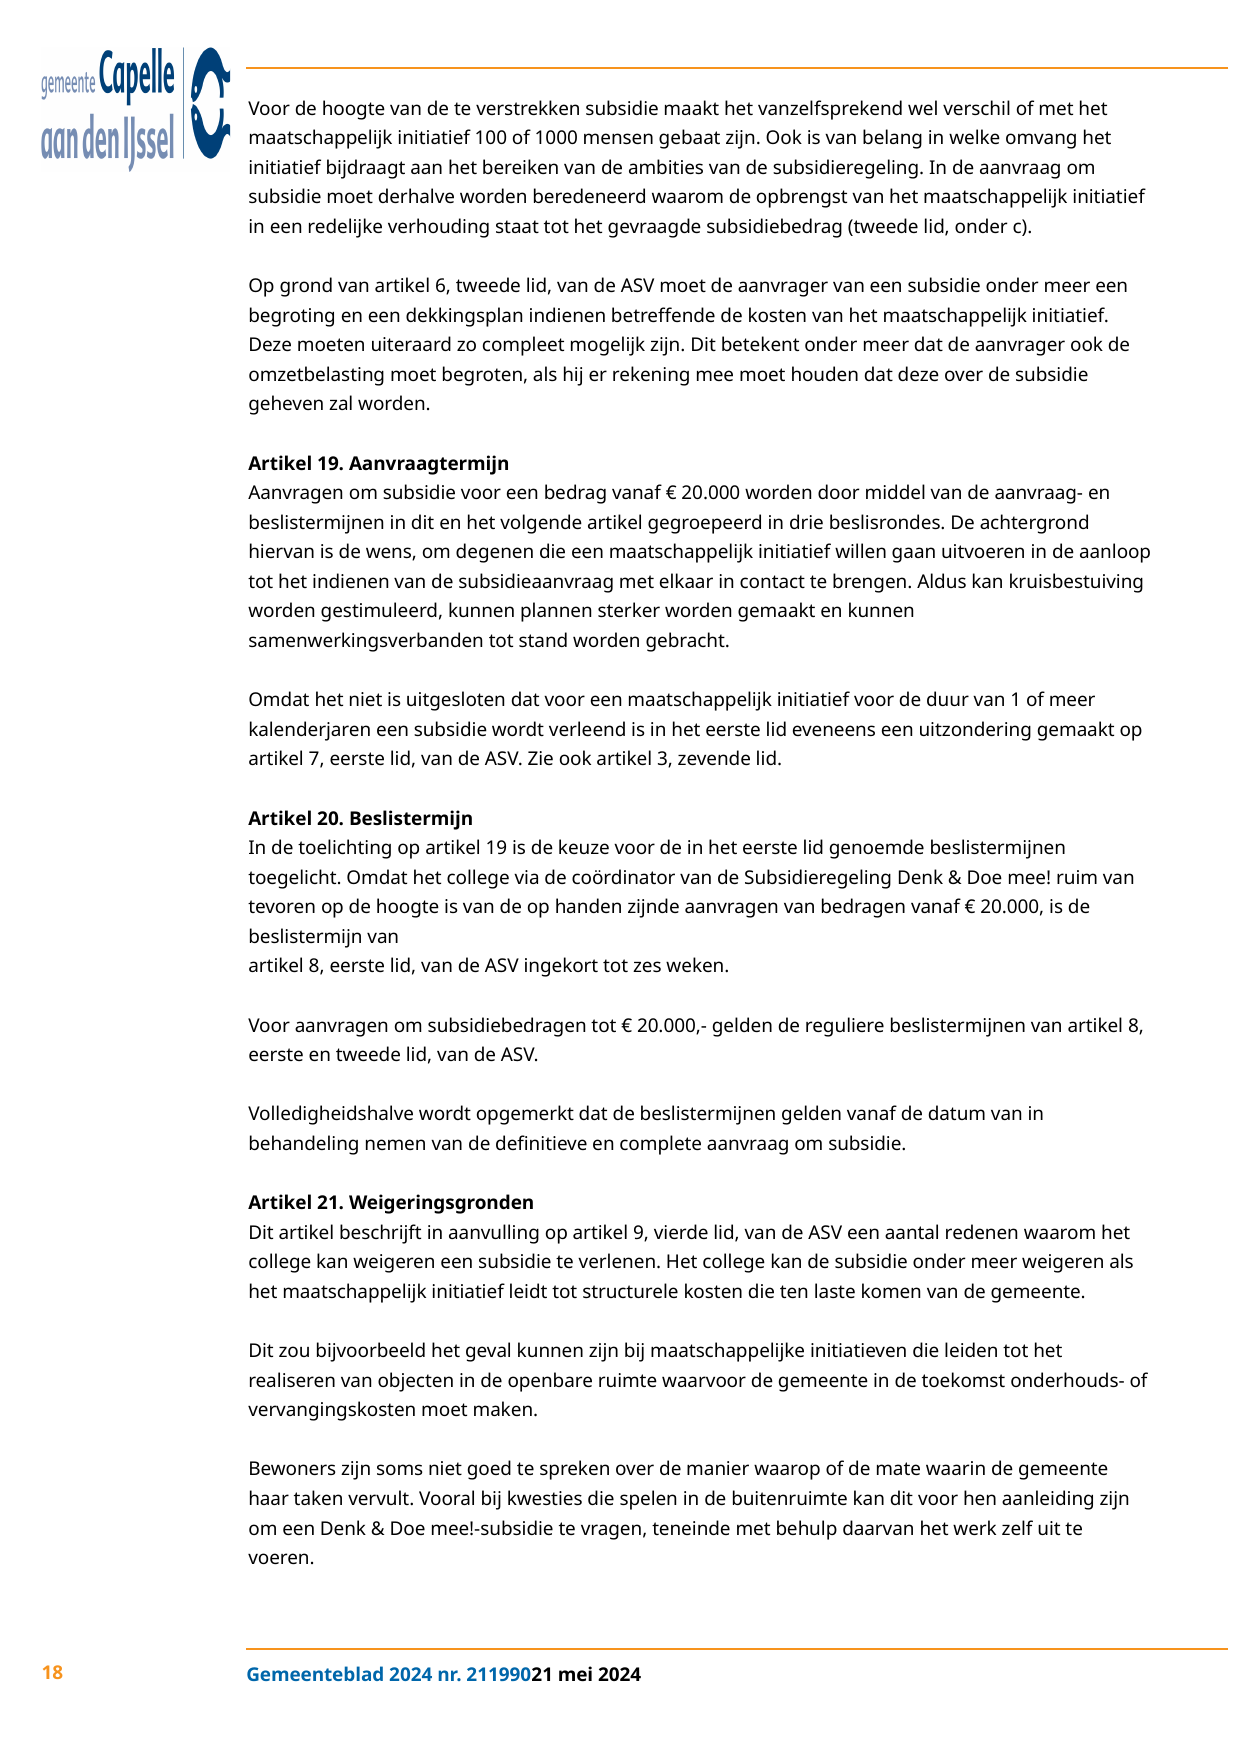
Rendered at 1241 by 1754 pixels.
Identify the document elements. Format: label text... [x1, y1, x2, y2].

text artikel 7, eerste lid, van de ASV. Zie ook artikel 3, zevende lid. [248, 746, 1152, 771]
text In de toelichting op artikel 19 is de keuze voor de in het eerste lid genoemde beslistermijnen toegelicht. Omdat het college via de coördinator van de Subsidieregeling Denk & Doe mee! ruim van tevoren op de hoogte is van de op handen zijnde aanvragen van bedragen vanaf € 20.000, is de beslistermijn van [248, 834, 1152, 949]
text Op grond van artikel 6, tweede lid, van de ASV moet de aanvrager van een subsidie onder meer een begroting en een dekkingsplan indienen betreffende de kosten van het maatschappelijk initiatief. Deze moeten uiteraard zo compleet mogelijk zijn. Dit betekent onder meer dat de aanvrager ook de omzetbelasting moet begroten, als hij er rekening mee moet houden dat deze over de subsidie geheven zal worden. [248, 272, 1152, 416]
text Artikel 19. Aanvraagtermijn [248, 450, 1152, 476]
text Aanvragen om subsidie voor een bedrag vanaf € 20.000 worden door middel van de aanvraag- en beslistermijnen in dit en het volgende artikel gegroepeerd in drie beslisrondes. De achtergrond hiervan is de wens, om degenen die een maatschappelijk initiatief willen gaan uitvoeren in de aanloop tot het indienen van de subsidieaanvraag met elkaar in contact te brengen. Aldus kan kruisbestuiving worden gestimuleerd, kunnen plannen sterker worden gemaakt en kunnen samenwerkingsverbanden tot stand worden gebracht. [248, 479, 1152, 653]
text Voor aanvragen om subsidiebedragen tot € 20.000,- gelden de reguliere beslistermijnen van artikel 8, eerste en tweede lid, van de ASV. [248, 1012, 1152, 1067]
text artikel 8, eerste lid, van de ASV ingekort tot zes weken. [248, 953, 1152, 978]
picture [41, 47, 231, 172]
text Artikel 21. Weigeringsgronden [248, 1189, 1152, 1215]
text Dit artikel beschrijft in aanvulling op artikel 9, vierde lid, van de ASV een aantal redenen waarom het college kan weigeren een subsidie te verlenen. Het college kan de subsidie onder meer weigeren als het maatschappelijk initiatief leidt tot structurele kosten die ten laste komen van de gemeente. [248, 1219, 1152, 1304]
text Dit zou bijvoorbeeld het geval kunnen zijn bij maatschappelijke initiatieven die leiden tot het realiseren van objecten in de openbare ruimte waarvoor de gemeente in de toekomst onderhouds- of vervangingskosten moet maken. [248, 1337, 1152, 1422]
text Voor de hoogte van de te verstrekken subsidie maakt het vanzelfsprekend wel verschil of met het maatschappelijk initiatief 100 of 1000 mensen gebaat zijn. Ook is van belang in welke omvang het initiatief bijdraagt aan het bereiken van de ambities van de subsidieregeling. In de aanvraag om subsidie moet derhalve worden beredeneerd waarom de opbrengst van het maatschappelijk initiatief in een redelijke verhouding staat tot het gevraagde subsidiebedrag (tweede lid, onder c). [248, 95, 1152, 239]
text Bewoners zijn soms niet goed te spreken over de manier waarop of de mate waarin de gemeente haar taken vervult. Vooral bij kwesties die spelen in de buitenruimte kan dit voor hen aanleiding zijn om een Denk & Doe mee!-subsidie te vragen, teneinde met behulp daarvan het werk zelf uit te voeren. [248, 1456, 1152, 1570]
text Artikel 20. Beslistermijn [248, 805, 1152, 831]
text Omdat het niet is uitgesloten dat voor een maatschappelijk initiatief voor de duur van 1 of meer kalenderjaren een subsidie wordt verleend is in het eerste lid eveneens een uitzondering gemaakt op [248, 686, 1152, 742]
text Volledigheidshalve wordt opgemerkt dat de beslistermijnen gelden vanaf de datum van in behandeling nemen van de definitieve en complete aanvraag om subsidie. [248, 1101, 1152, 1156]
